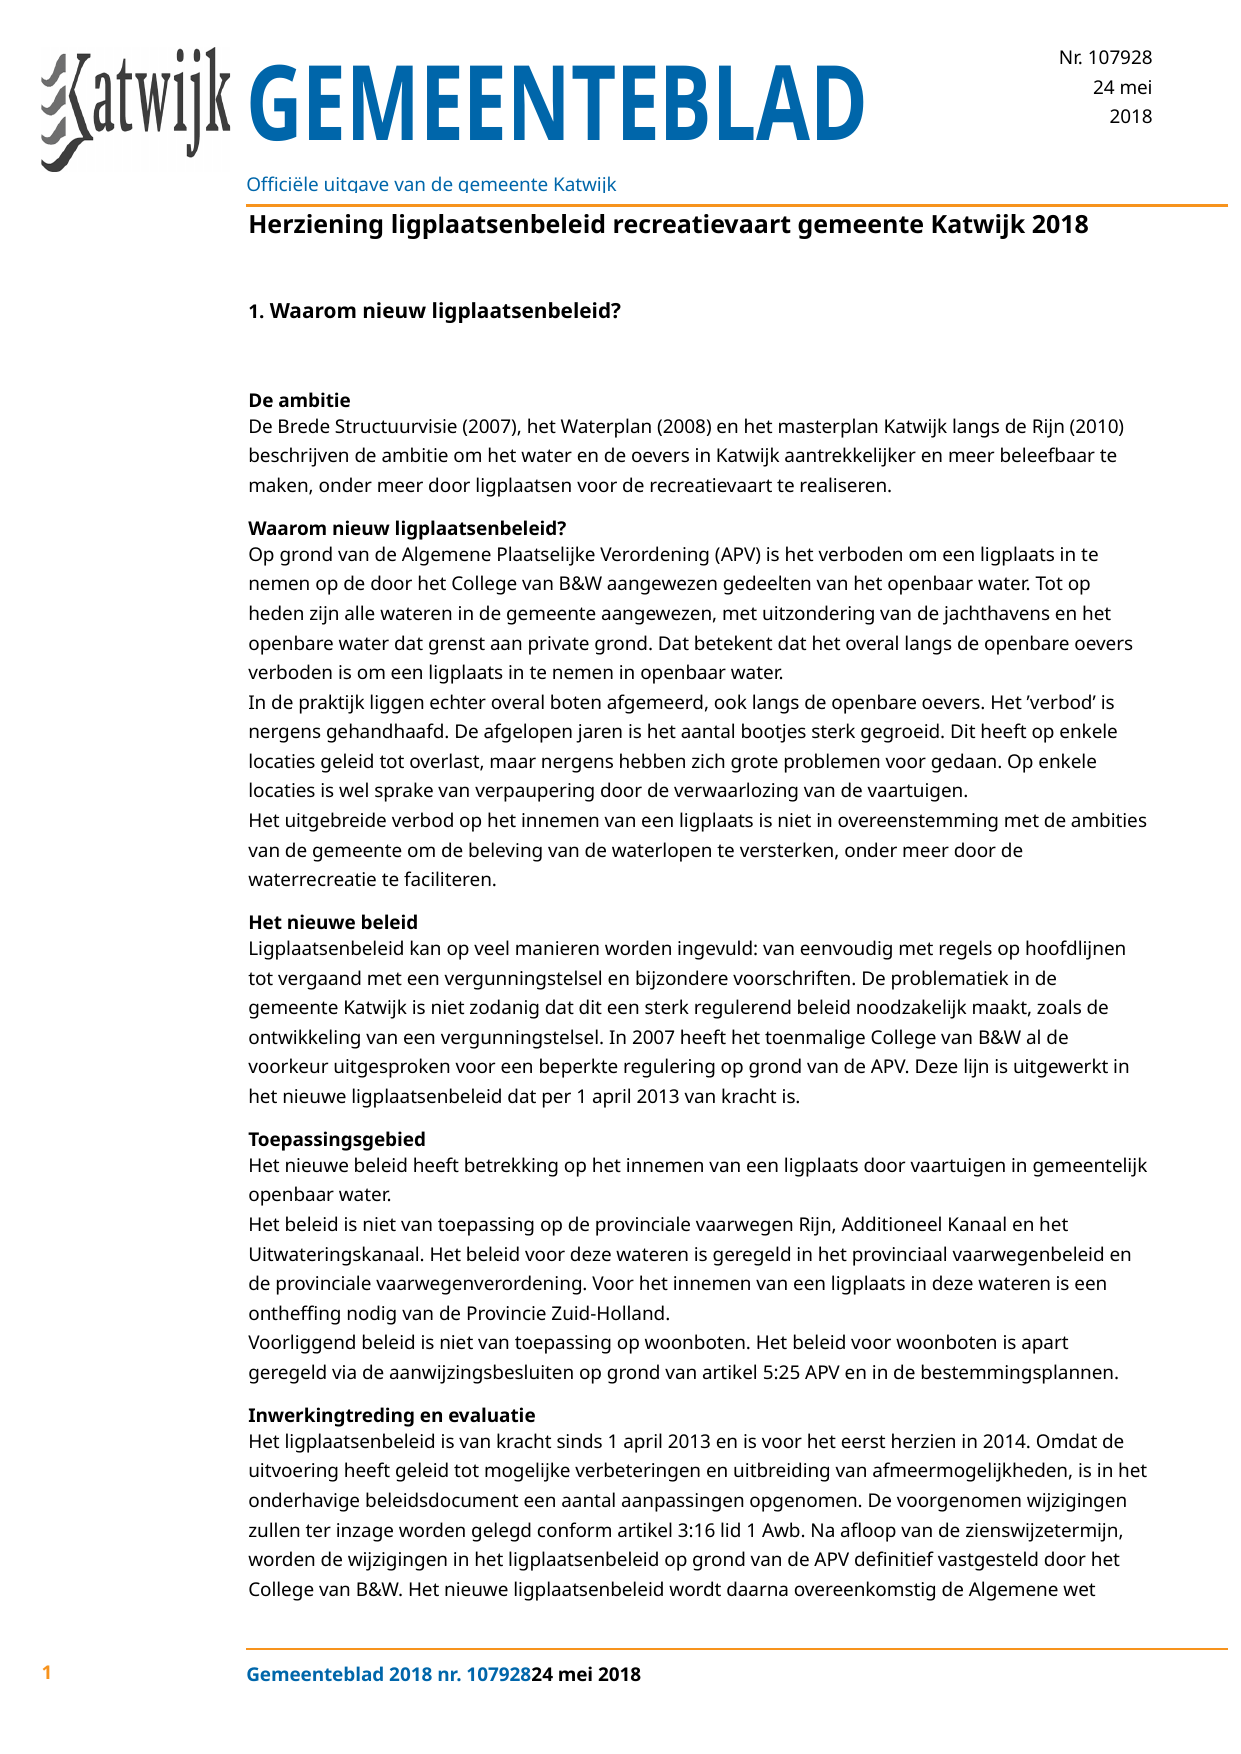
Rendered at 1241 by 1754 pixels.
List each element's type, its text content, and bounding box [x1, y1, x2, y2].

text Herziening ligplaatsenbeleid recreatievaart gemeente Katwijk 2018 [248, 207, 1152, 241]
text Voorliggend beleid is niet van toepassing op woonboten. Het beleid voor woonboten is apart geregeld via de aanwijzingsbesluiten op grond van artikel 5:25 APV en in de bestemmingsplannen. [248, 1329, 1152, 1385]
text Toepassingsgebied [248, 1126, 1152, 1152]
text Het ligplaatsenbeleid is van kracht sinds 1 april 2013 en is voor het eerst herzien in 2014. Omdat de uitvoering heeft geleid tot mogelijke verbeteringen en uitbreiding van afmeermogelijkheden, is in het onderhavige beleidsdocument een aantal aanpassingen opgenomen. De voorgenomen wijzigingen zullen ter inzage worden gelegd conform artikel 3:16 lid 1 Awb. Na afloop van de zienswijzetermijn, worden de wijzigingen in het ligplaatsenbeleid op grond van de APV definitief vastgesteld door het College van B&W. Het nieuwe ligplaatsenbeleid wordt daarna overeenkomstig de Algemene wet [248, 1428, 1152, 1602]
text In de praktijk liggen echter overal boten afgemeerd, ook langs de openbare oevers. Het ’verbod’ is nergens gehandhaafd. De afgelopen jaren is het aantal bootjes sterk gegroeid. Dit heeft op enkele locaties geleid tot overlast, maar nergens hebben zich grote problemen voor gedaan. Op enkele locaties is wel sprake van verpaupering door de verwaarlozing van de vaartuigen. [248, 689, 1152, 803]
text Het beleid is niet van toepassing op de provinciale vaarwegen Rijn, Additioneel Kanaal en het Uitwateringskanaal. Het beleid voor deze wateren is geregeld in het provinciaal vaarwegenbeleid en de provinciale vaarwegenverordening. Voor het innemen van een ligplaats in deze wateren is een ontheffing nodig van de Provincie Zuid-Holland. [248, 1211, 1152, 1326]
picture [41, 47, 231, 172]
text De Brede Structuurvisie (2007), het Waterplan (2008) en het masterplan Katwijk langs de Rijn (2010) beschrijven de ambitie om het water en de oevers in Katwijk aantrekkelijker en meer beleefbaar te maken, onder meer door ligplaatsen voor de recreatievaart te realiseren. [248, 413, 1152, 498]
text De ambitie [248, 387, 1152, 413]
text Het nieuwe beleid [248, 909, 1152, 935]
text Inwerkingtreding en evaluatie [248, 1402, 1152, 1428]
text 1. Waarom nieuw ligplaatsenbeleid? [248, 296, 1152, 324]
text Het nieuwe beleid heeft betrekking op het innemen van een ligplaats door vaartuigen in gemeentelijk openbaar water. [248, 1152, 1152, 1207]
text Op grond van de Algemene Plaatselijke Verordening (APV) is het verboden om een ligplaats in te nemen op de door het College van B&W aangewezen gedeelten van het openbaar water. Tot op heden zijn alle wateren in de gemeente aangewezen, met uitzondering van de jachthavens en het openbare water dat grenst aan private grond. Dat betekent dat het overal langs de openbare oevers verboden is om een ligplaats in te nemen in openbaar water. [248, 541, 1152, 685]
text Het uitgebreide verbod op het innemen van een ligplaats is niet in overeenstemming met de ambities van de gemeente om de beleving van de waterlopen te versterken, onder meer door de waterrecreatie te faciliteren. [248, 807, 1152, 892]
text Waarom nieuw ligplaatsenbeleid? [248, 515, 1152, 541]
text Ligplaatsenbeleid kan op veel manieren worden ingevuld: van eenvoudig met regels op hoofdlijnen tot vergaand met een vergunningstelsel en bijzondere voorschriften. De problematiek in de gemeente Katwijk is niet zodanig dat dit een sterk regulerend beleid noodzakelijk maakt, zoals de ontwikkeling van een vergunningstelsel. In 2007 heeft het toenmalige College van B&W al de voorkeur uitgesproken voor een beperkte regulering op grond van de APV. Deze lijn is uitgewerkt in het nieuwe ligplaatsenbeleid dat per 1 april 2013 van kracht is. [248, 935, 1152, 1109]
